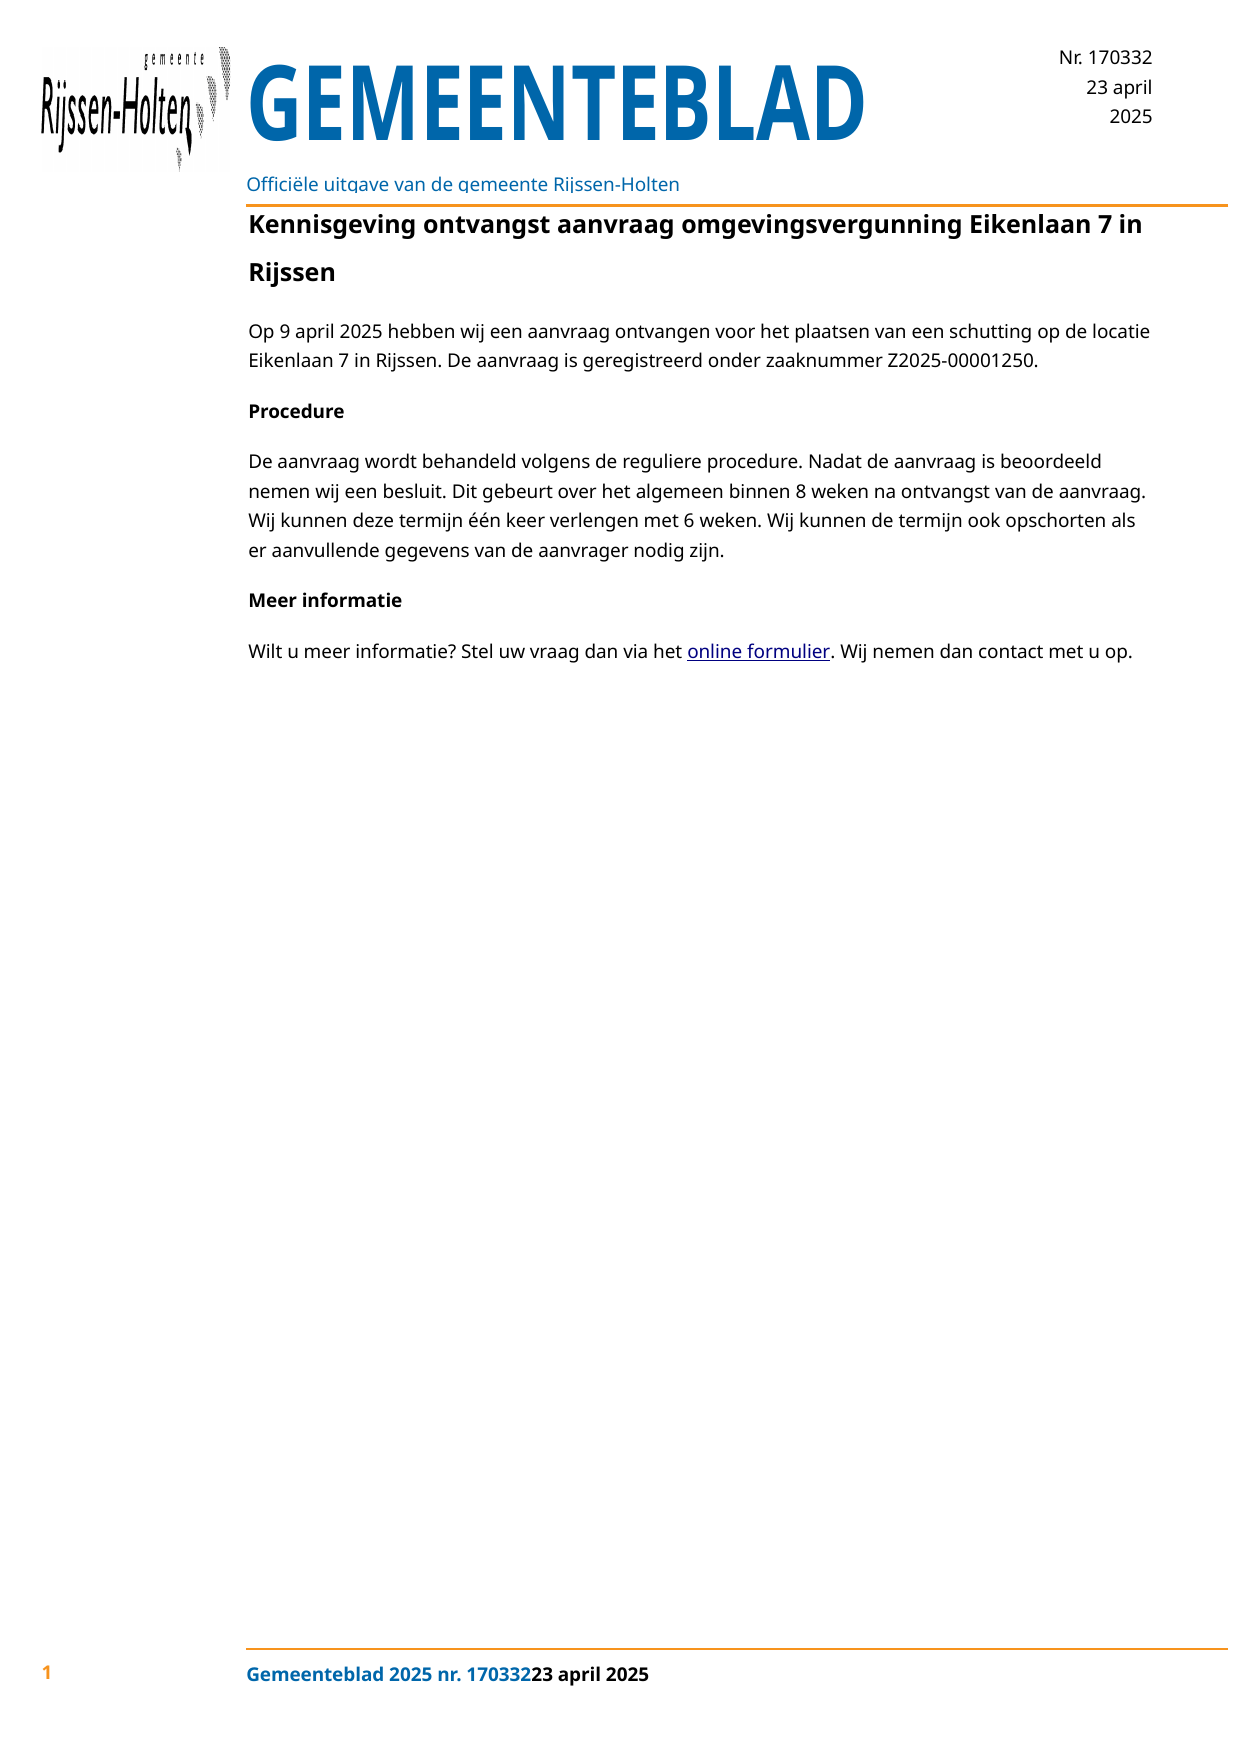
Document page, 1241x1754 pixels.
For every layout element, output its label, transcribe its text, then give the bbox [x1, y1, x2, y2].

picture [41, 47, 231, 172]
text Wilt u meer informatie? Stel uw vraag dan via het online formulier. Wij nemen dan contact met u op. [248, 638, 1152, 664]
text De aanvraag wordt behandeld volgens de reguliere procedure. Nadat de aanvraag is beoordeeld nemen wij een besluit. Dit gebeurt over het algemeen binnen 8 weken na ontvangst van de aanvraag. Wij kunnen deze termijn één keer verlengen met 6 weken. Wij kunnen de termijn ook opschorten als er aanvullende gegevens van de aanvrager nodig zijn. [248, 448, 1152, 563]
text Meer informatie [248, 587, 1152, 613]
text Op 9 april 2025 hebben wij een aanvraag ontvangen voor het plaatsen van een schutting op de locatie Eikenlaan 7 in Rijssen. De aanvraag is geregistreerd onder zaaknummer Z2025-00001250. [248, 318, 1152, 373]
text Kennisgeving ontvangst aanvraag omgevingsvergunning Eikenlaan 7 in Rijssen [248, 207, 1152, 288]
text Procedure [248, 398, 1152, 424]
